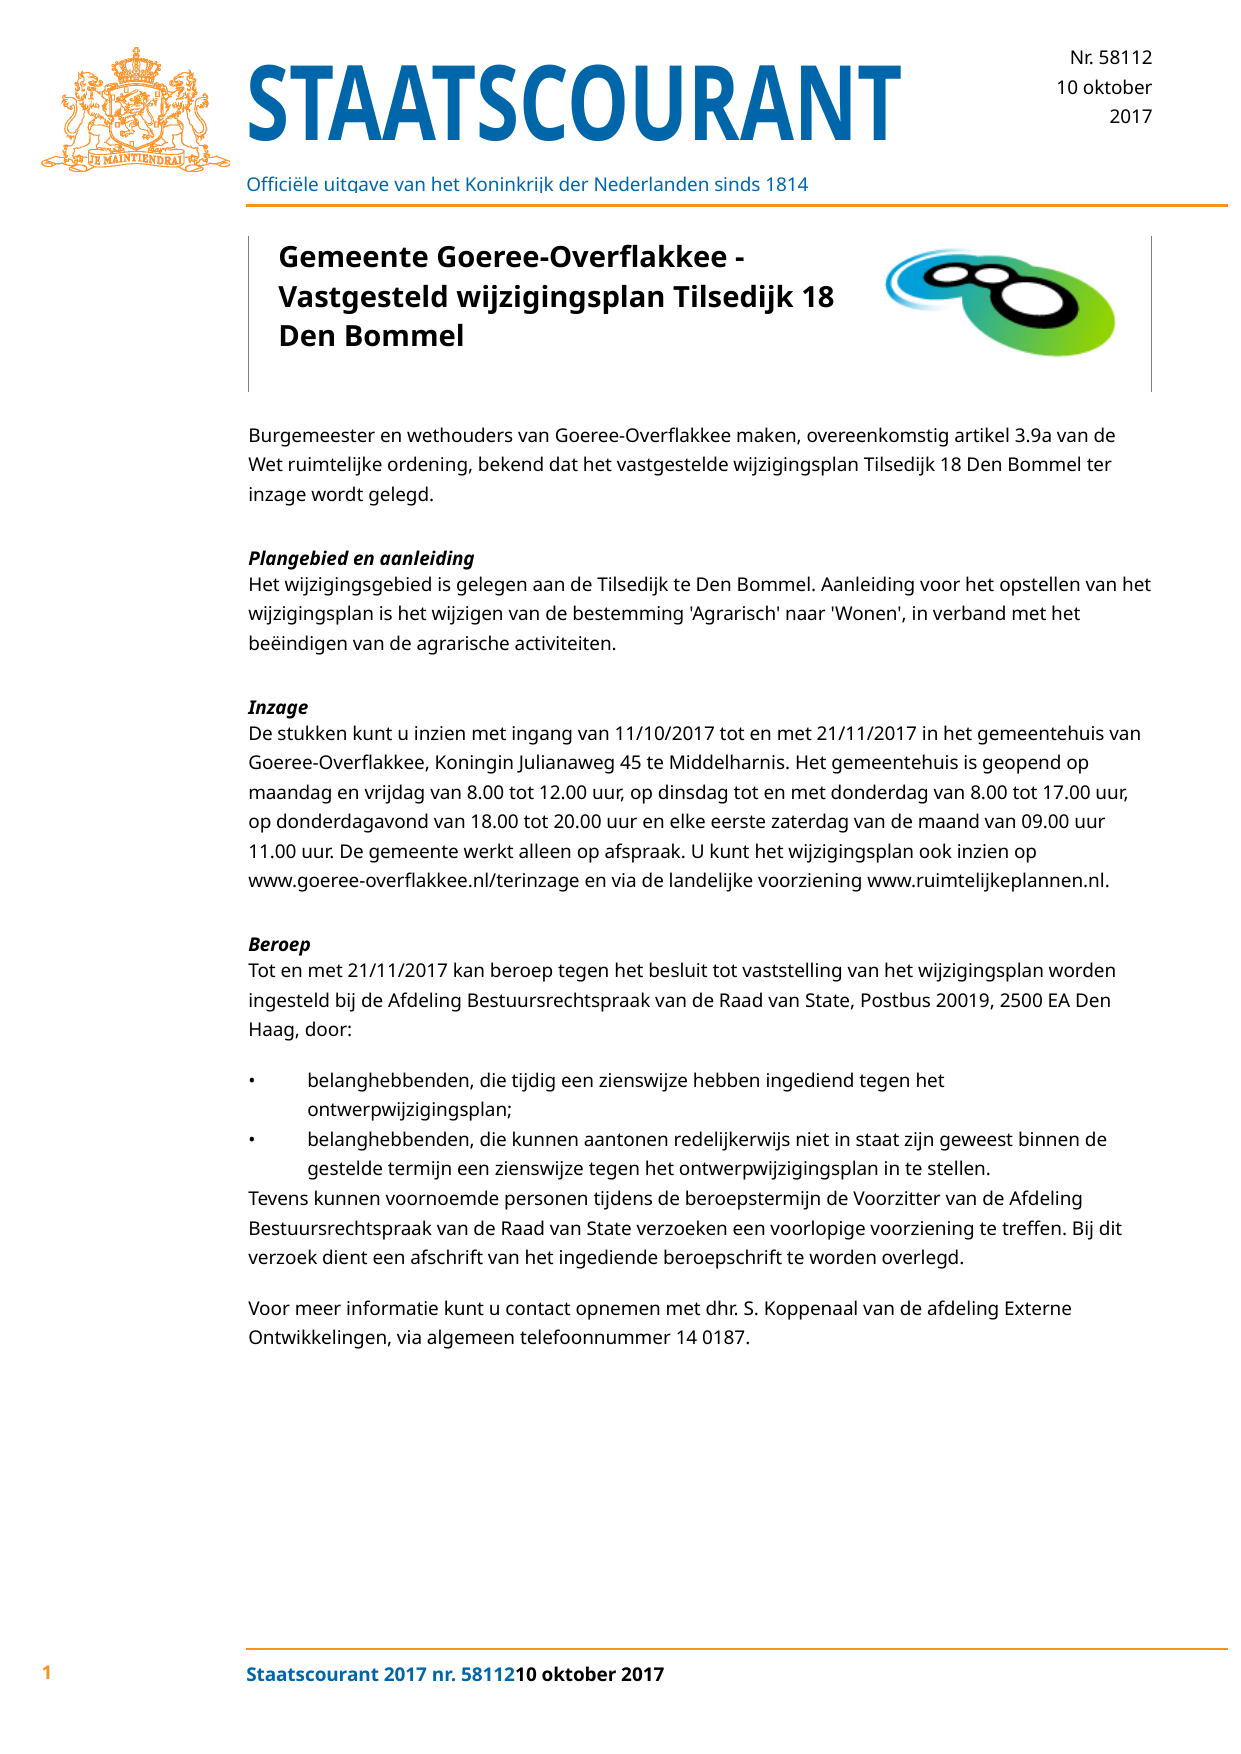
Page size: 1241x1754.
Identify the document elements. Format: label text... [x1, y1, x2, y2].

text Burgemeester en wethouders van Goeree-Overflakkee maken, overeenkomstig artikel 3.9a van de Wet ruimtelijke ordening, bekend dat het vastgestelde wijzigingsplan Tilsedijk 18 Den Bommel ter inzage wordt gelegd. [248, 422, 1152, 507]
picture [882, 236, 1119, 367]
table_header [850, 236, 1151, 392]
text Voor meer informatie kunt u contact opnemen met dhr. S. Koppenaal van de afdeling Externe Ontwikkelingen, via algemeen telefoonnummer 14 0187. [248, 1295, 1152, 1350]
list belanghebbenden, die kunnen aantonen redelijkerwijs niet in staat zijn geweest binnen de gestelde termijn een zienswijze tegen het ontwerpwijzigingsplan in te stellen. [248, 1126, 1152, 1181]
text Tot en met 21/11/2017 kan beroep tegen het besluit tot vaststelling van het wijzigingsplan worden ingesteld bij de Afdeling Bestuursrechtspraak van de Raad van State, Postbus 20019, 2500 EA Den Haag, door: [248, 957, 1152, 1042]
text Tevens kunnen voornoemde personen tijdens de beroepstermijn de Voorzitter van de Afdeling Bestuursrechtspraak van de Raad van State verzoeken een voorlopige voorziening te treffen. Bij dit verzoek dient een afschrift van het ingediende beroepschrift te worden overlegd. [248, 1185, 1152, 1270]
text De stukken kunt u inzien met ingang van 11/10/2017 tot en met 21/11/2017 in het gemeentehuis van Goeree-Overflakkee, Koningin Julianaweg 45 te Middelharnis. Het gemeentehuis is geopend op maandag en vrijdag van 8.00 tot 12.00 uur, op dinsdag tot en met donderdag van 8.00 tot 17.00 uur, op donderdagavond van 18.00 tot 20.00 uur en elke eerste zaterdag van de maand van 09.00 uur 11.00 uur. De gemeente werkt alleen op afspraak. U kunt het wijzigingsplan ook inzien op www.goeree-overflakkee.nl/terinzage en via de landelijke voorziening www.ruimtelijkeplannen.nl. [248, 720, 1152, 893]
text Beroep [248, 932, 1152, 957]
list belanghebbenden, die tijdig een zienswijze hebben ingediend tegen het ontwerpwijzigingsplan; [248, 1067, 1152, 1122]
table_header Gemeente Goeree-Overflakkee - Vastgesteld wijzigingsplan Tilsedijk 18 Den Bommel [249, 236, 850, 392]
text Inzage [248, 694, 1152, 720]
text Het wijzigingsgebied is gelegen aan de Tilsedijk te Den Bommel. Aanleiding voor het opstellen van het wijzigingsplan is het wijzigen van de bestemming 'Agrarisch' naar 'Wonen', in verband met het beëindigen van de agrarische activiteiten. [248, 571, 1152, 656]
text Plangebied en aanleiding [248, 545, 1152, 571]
picture [41, 47, 231, 172]
